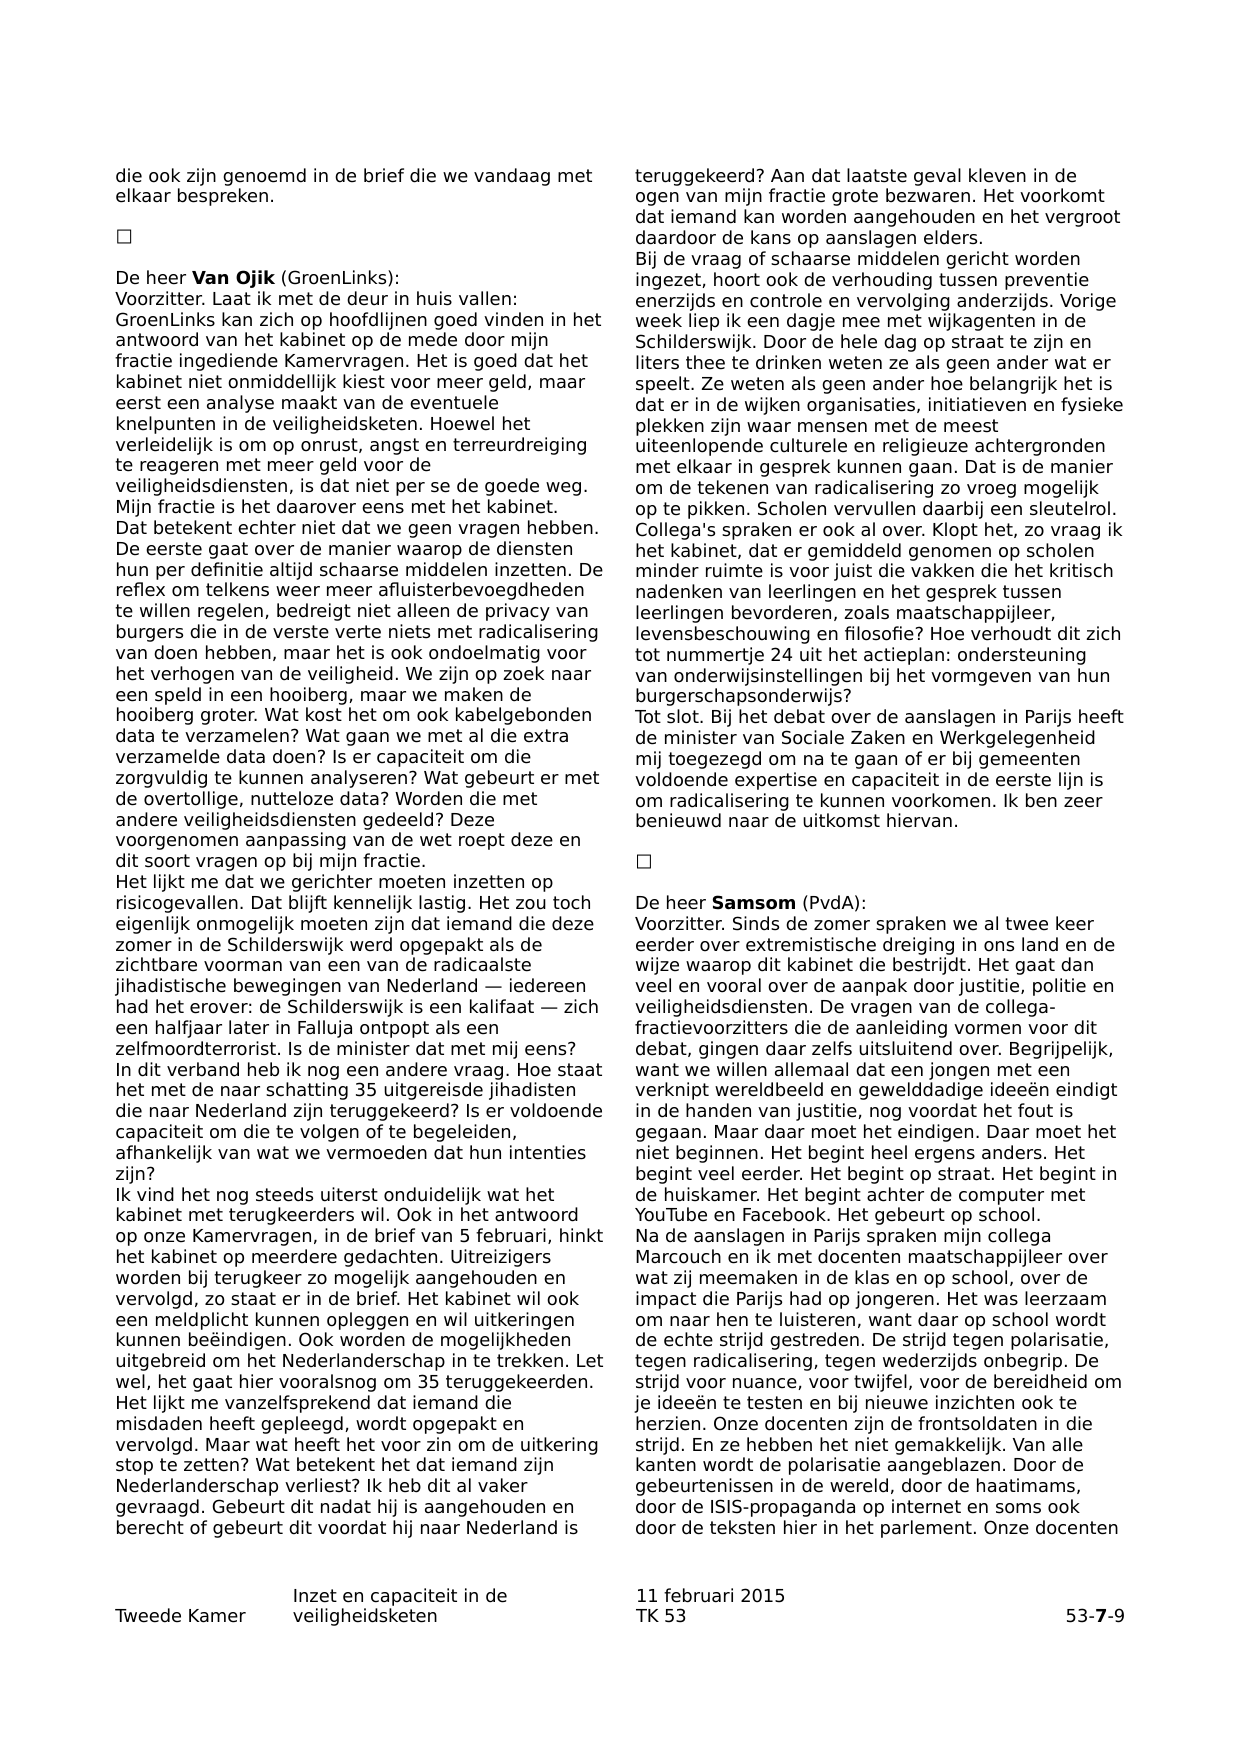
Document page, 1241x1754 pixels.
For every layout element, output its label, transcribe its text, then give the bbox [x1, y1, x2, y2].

text Dat betekent echter niet dat we geen vragen hebben. De eerste gaat over de manier waarop de diensten hun per definitie altijd schaarse middelen inzetten. De reflex om telkens weer meer afluisterbevoegdheden te willen regelen, bedreigt niet alleen de privacy van burgers die in de verste verte niets met radicalisering van doen hebben, maar het is ook ondoelmatig voor het verhogen van de veiligheid. We zijn op zoek naar een speld in een hooiberg, maar we maken de hooiberg groter. Wat kost het om ook kabelgebonden data te verzamelen? Wat gaan we met al die extra verzamelde data doen? Is er capaciteit om die zorgvuldig te kunnen analyseren? Wat gebeurt er met de overtollige, nutteloze data? Worden die met andere veiligheidsdiensten gedeeld? Deze voorgenomen aanpassing van de wet roept deze en dit soort vragen op bij mijn fractie. [115, 518, 605, 872]
text Tot slot. Bij het debat over de aanslagen in Parijs heeft de minister van Sociale Zaken en Werkgelegenheid mij toegezegd om na te gaan of er bij gemeenten voldoende expertise en capaciteit in de eerste lijn is om radicalisering te kunnen voorkomen. Ik ben zeer benieuwd naar de uitkomst hiervan. [635, 707, 1125, 832]
text Voorzitter. Sinds de zomer spraken we al twee keer eerder over extremistische dreiging in ons land en de wijze waarop dit kabinet die bestrijdt. Het gaat dan veel en vooral over de aanpak door justitie, politie en veiligheidsdiensten. De vragen van de collega-fractievoorzitters die de aanleiding vormen voor dit debat, gingen daar zelfs uitsluitend over. Begrijpelijk, want we willen allemaal dat een jongen met een verknipt wereldbeeld en gewelddadige ideeën eindigt in de handen van justitie, nog voordat het fout is gegaan. Maar daar moet het eindigen. Daar moet het niet beginnen. Het begint heel ergens anders. Het begint veel eerder. Het begint op straat. Het begint in de huiskamer. Het begint achter de computer met YouTube en Facebook. Het gebeurt op school. [635, 913, 1125, 1226]
text teruggekeerd? Aan dat laatste geval kleven in de ogen van mijn fractie grote bezwaren. Het voorkomt dat iemand kan worden aangehouden en het vergroot daardoor de kans op aanslagen elders. [635, 165, 1125, 249]
text Bij de vraag of schaarse middelen gericht worden ingezet, hoort ook de verhouding tussen preventie enerzijds en controle en vervolging anderzijds. Vorige week liep ik een dagje mee met wijkagenten in de Schilderswijk. Door de hele dag op straat te zijn en liters thee te drinken weten ze als geen ander wat er speelt. Ze weten als geen ander hoe belangrijk het is dat er in de wijken organisaties, initiatieven en fysieke plekken zijn waar mensen met de meest uiteenlopende culturele en religieuze achtergronden met elkaar in gesprek kunnen gaan. Dat is de manier om de tekenen van radicalisering zo vroeg mogelijk op te pikken. Scholen vervullen daarbij een sleutelrol. Collega's spraken er ook al over. Klopt het, zo vraag ik het kabinet, dat er gemiddeld genomen op scholen minder ruimte is voor juist die vakken die het kritisch nadenken van leerlingen en het gesprek tussen leerlingen bevorderen, zoals maatschappijleer, levensbeschouwing en filosofie? Hoe verhoudt dit zich tot nummertje 24 uit het actieplan: ondersteuning van onderwijsinstellingen bij het vormgeven van hun burgerschapsonderwijs? [635, 249, 1125, 707]
text Het lijkt me dat we gerichter moeten inzetten op risicogevallen. Dat blijft kennelijk lastig. Het zou toch eigenlijk onmogelijk moeten zijn dat iemand die deze zomer in de Schilderswijk werd opgepakt als de zichtbare voorman van een van de radicaalste jihadistische bewegingen van Nederland — iedereen had het erover: de Schilderswijk is een kalifaat — zich een halfjaar later in Falluja ontpopt als een zelfmoordterrorist. Is de minister dat met mij eens? [115, 872, 605, 1059]
text ⬜ [635, 852, 1125, 873]
text De heer Samsom (PvdA): [635, 893, 1125, 913]
text Voorzitter. Laat ik met de deur in huis vallen: GroenLinks kan zich op hoofdlijnen goed vinden in het antwoord van het kabinet op de mede door mijn fractie ingediende Kamervragen. Het is goed dat het kabinet niet onmiddellijk kiest voor meer geld, maar eerst een analyse maakt van de eventuele knelpunten in de veiligheidsketen. Hoewel het verleidelijk is om op onrust, angst en terreurdreiging te reageren met meer geld voor de veiligheidsdiensten, is dat niet per se de goede weg. Mijn fractie is het daarover eens met het kabinet. [115, 288, 605, 518]
text die ook zijn genoemd in de brief die we vandaag met elkaar bespreken. [115, 165, 605, 207]
text Ik vind het nog steeds uiterst onduidelijk wat het kabinet met terugkeerders wil. Ook in het antwoord op onze Kamervragen, in de brief van 5 februari, hinkt het kabinet op meerdere gedachten. Uitreizigers worden bij terugkeer zo mogelijk aangehouden en vervolgd, zo staat er in de brief. Het kabinet wil ook een meldplicht kunnen opleggen en wil uitkeringen kunnen beëindigen. Ook worden de mogelijkheden uitgebreid om het Nederlanderschap in te trekken. Let wel, het gaat hier vooralsnog om 35 teruggekeerden. Het lijkt me vanzelfsprekend dat iemand die misdaden heeft gepleegd, wordt opgepakt en vervolgd. Maar wat heeft het voor zin om de uitkering stop te zetten? Wat betekent het dat iemand zijn Nederlanderschap verliest? Ik heb dit al vaker gevraagd. Gebeurt dit nadat hij is aangehouden en berecht of gebeurt dit voordat hij naar Nederland is [115, 1184, 605, 1538]
text De heer Van Ojik (GroenLinks): [115, 268, 605, 288]
text In dit verband heb ik nog een andere vraag. Hoe staat het met de naar schatting 35 uitgereisde jihadisten die naar Nederland zijn teruggekeerd? Is er voldoende capaciteit om die te volgen of te begeleiden, afhankelijk van wat we vermoeden dat hun intenties zijn? [115, 1059, 605, 1184]
text Na de aanslagen in Parijs spraken mijn collega Marcouch en ik met docenten maatschappijleer over wat zij meemaken in de klas en op school, over de impact die Parijs had op jongeren. Het was leerzaam om naar hen te luisteren, want daar op school wordt de echte strijd gestreden. De strijd tegen polarisatie, tegen radicalisering, tegen wederzijds onbegrip. De strijd voor nuance, voor twijfel, voor de bereidheid om je ideeën te testen en bij nieuwe inzichten ook te herzien. Onze docenten zijn de frontsoldaten in die strijd. En ze hebben het niet gemakkelijk. Van alle kanten wordt de polarisatie aangeblazen. Door de gebeurtenissen in de wereld, door de haatimams, door de ISIS-propaganda op internet en soms ook door de teksten hier in het parlement. Onze docenten [635, 1226, 1125, 1538]
text ⬜ [115, 227, 605, 248]
